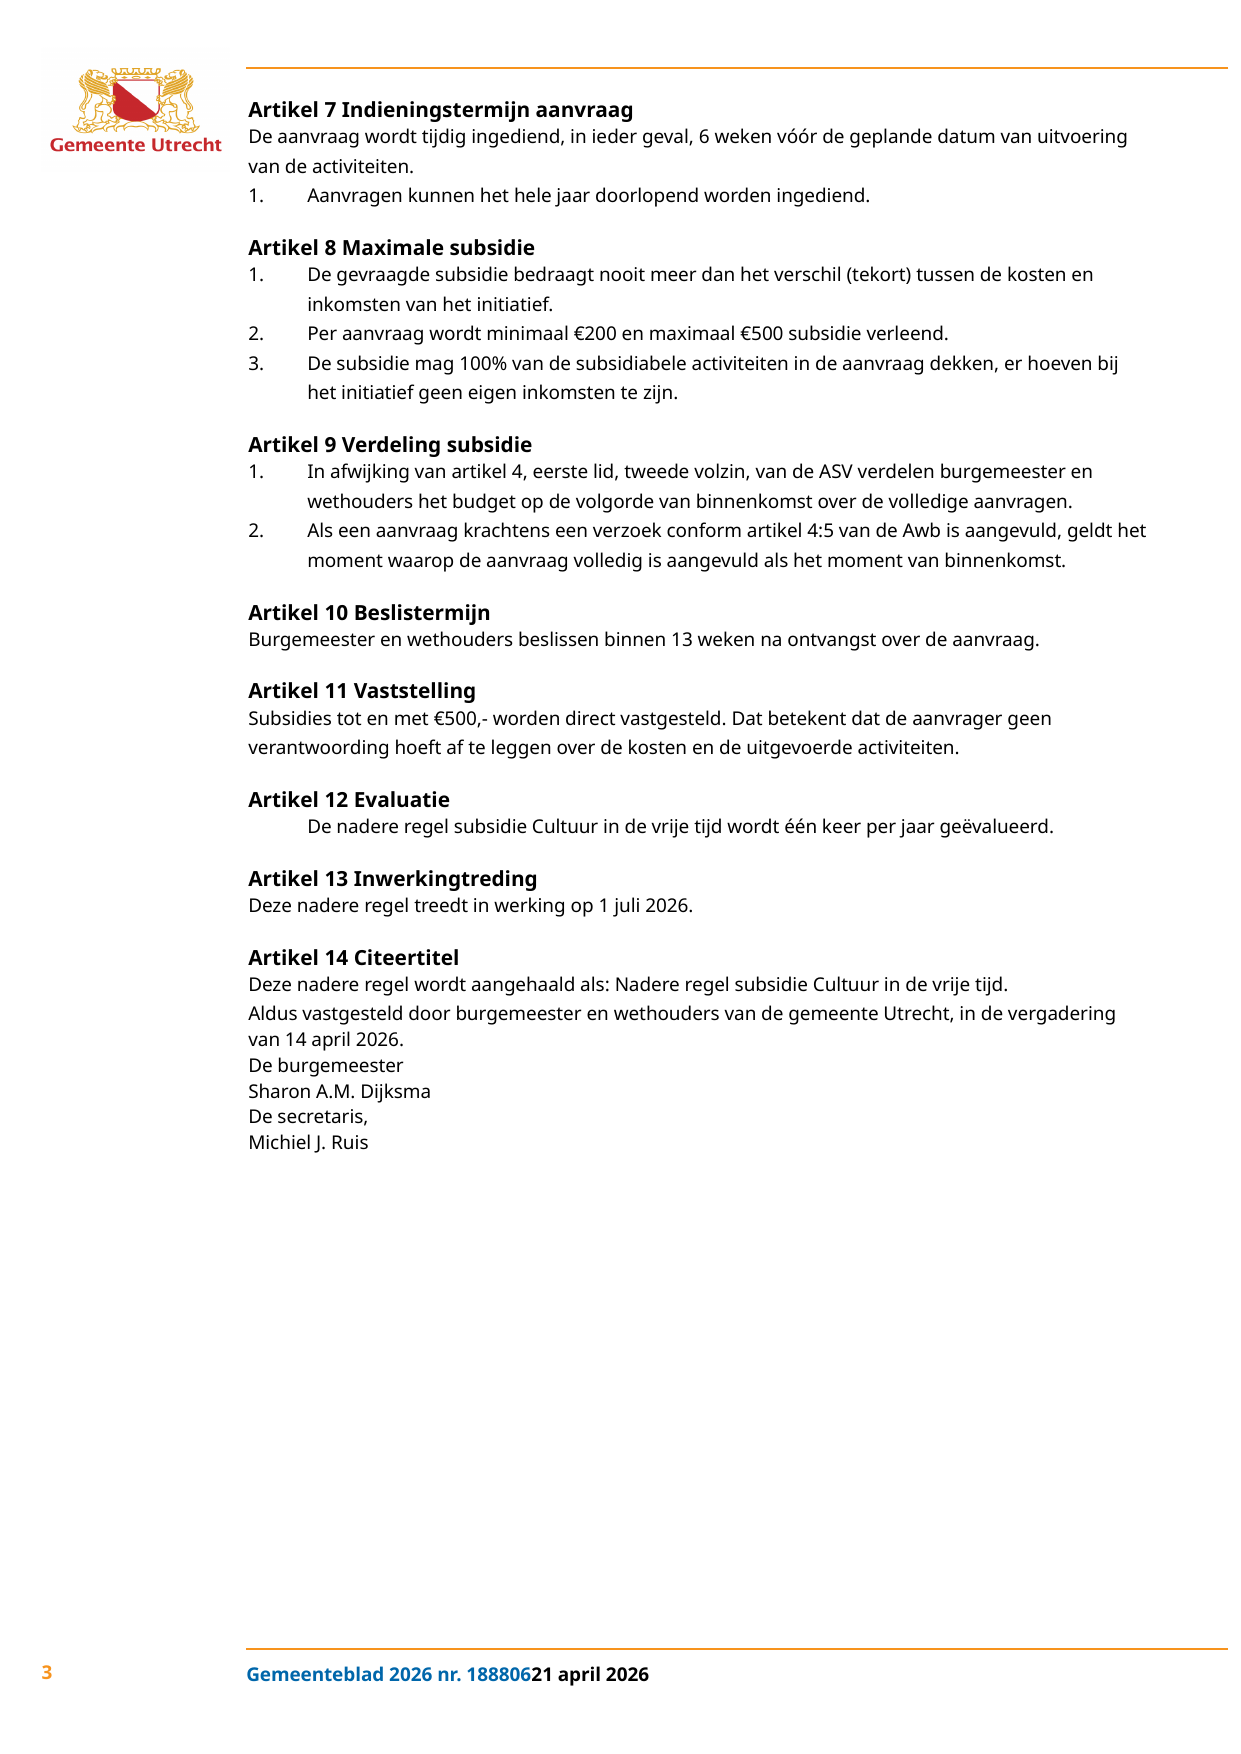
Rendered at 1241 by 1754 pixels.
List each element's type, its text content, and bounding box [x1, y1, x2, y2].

text Subsidies tot en met €500,- worden direct vastgesteld. Dat betekent dat de aanvrager geen verantwoording hoeft af te leggen over de kosten en de uitgevoerde activiteiten. [248, 705, 1152, 760]
text Aldus vastgesteld door burgemeester en wethouders van de gemeente Utrecht, in de vergadering van 14 april 2026. [248, 1001, 1152, 1052]
text Burgemeester en wethouders beslissen binnen 13 weken na ontvangst over de aanvraag. [248, 626, 1152, 652]
list Aanvragen kunnen het hele jaar doorlopend worden ingediend. [248, 182, 1152, 208]
list De gevraagde subsidie bedraagt nooit meer dan het verschil (tekort) tussen de kosten en inkomsten van het initiatief. [248, 261, 1152, 317]
text Deze nadere regel wordt aangehaald als: Nadere regel subsidie Cultuur in de vrije tijd. [248, 971, 1152, 997]
text Artikel 11 Vaststelling [248, 676, 1152, 705]
list Als een aanvraag krachtens een verzoek conform artikel 4:5 van de Awb is aangevuld, geldt het moment waarop de aanvraag volledig is aangevuld als het moment van binnenkomst. [248, 518, 1152, 573]
text Sharon A.M. Dijksma [248, 1078, 1152, 1103]
text Artikel 7 Indieningstermijn aanvraag [248, 95, 1152, 123]
text De burgemeester [248, 1052, 1152, 1078]
text De aanvraag wordt tijdig ingediend, in ieder geval, 6 weken vóór de geplande datum van uitvoering van de activiteiten. [248, 123, 1152, 178]
text Artikel 8 Maximale subsidie [248, 233, 1152, 261]
list De nadere regel subsidie Cultuur in de vrije tijd wordt één keer per jaar geëvalueerd. [248, 813, 1152, 839]
text Artikel 12 Evaluatie [248, 785, 1152, 813]
text Deze nadere regel treedt in werking op 1 juli 2026. [248, 892, 1152, 918]
picture [41, 47, 231, 172]
list In afwijking van artikel 4, eerste lid, tweede volzin, van de ASV verdelen burgemeester en wethouders het budget op de volgorde van binnenkomst over de volledige aanvragen. [248, 458, 1152, 514]
text Artikel 13 Inwerkingtreding [248, 864, 1152, 892]
text Artikel 9 Verdeling subsidie [248, 430, 1152, 458]
text De secretaris, [248, 1103, 1152, 1129]
list Per aanvraag wordt minimaal €200 en maximaal €500 subsidie verleend. [248, 320, 1152, 346]
list De subsidie mag 100% van de subsidiabele activiteiten in de aanvraag dekken, er hoeven bij het initiatief geen eigen inkomsten te zijn. [248, 350, 1152, 405]
text Artikel 14 Citeertitel [248, 943, 1152, 971]
text Artikel 10 Beslistermijn [248, 598, 1152, 626]
text Michiel J. Ruis [248, 1129, 1152, 1155]
